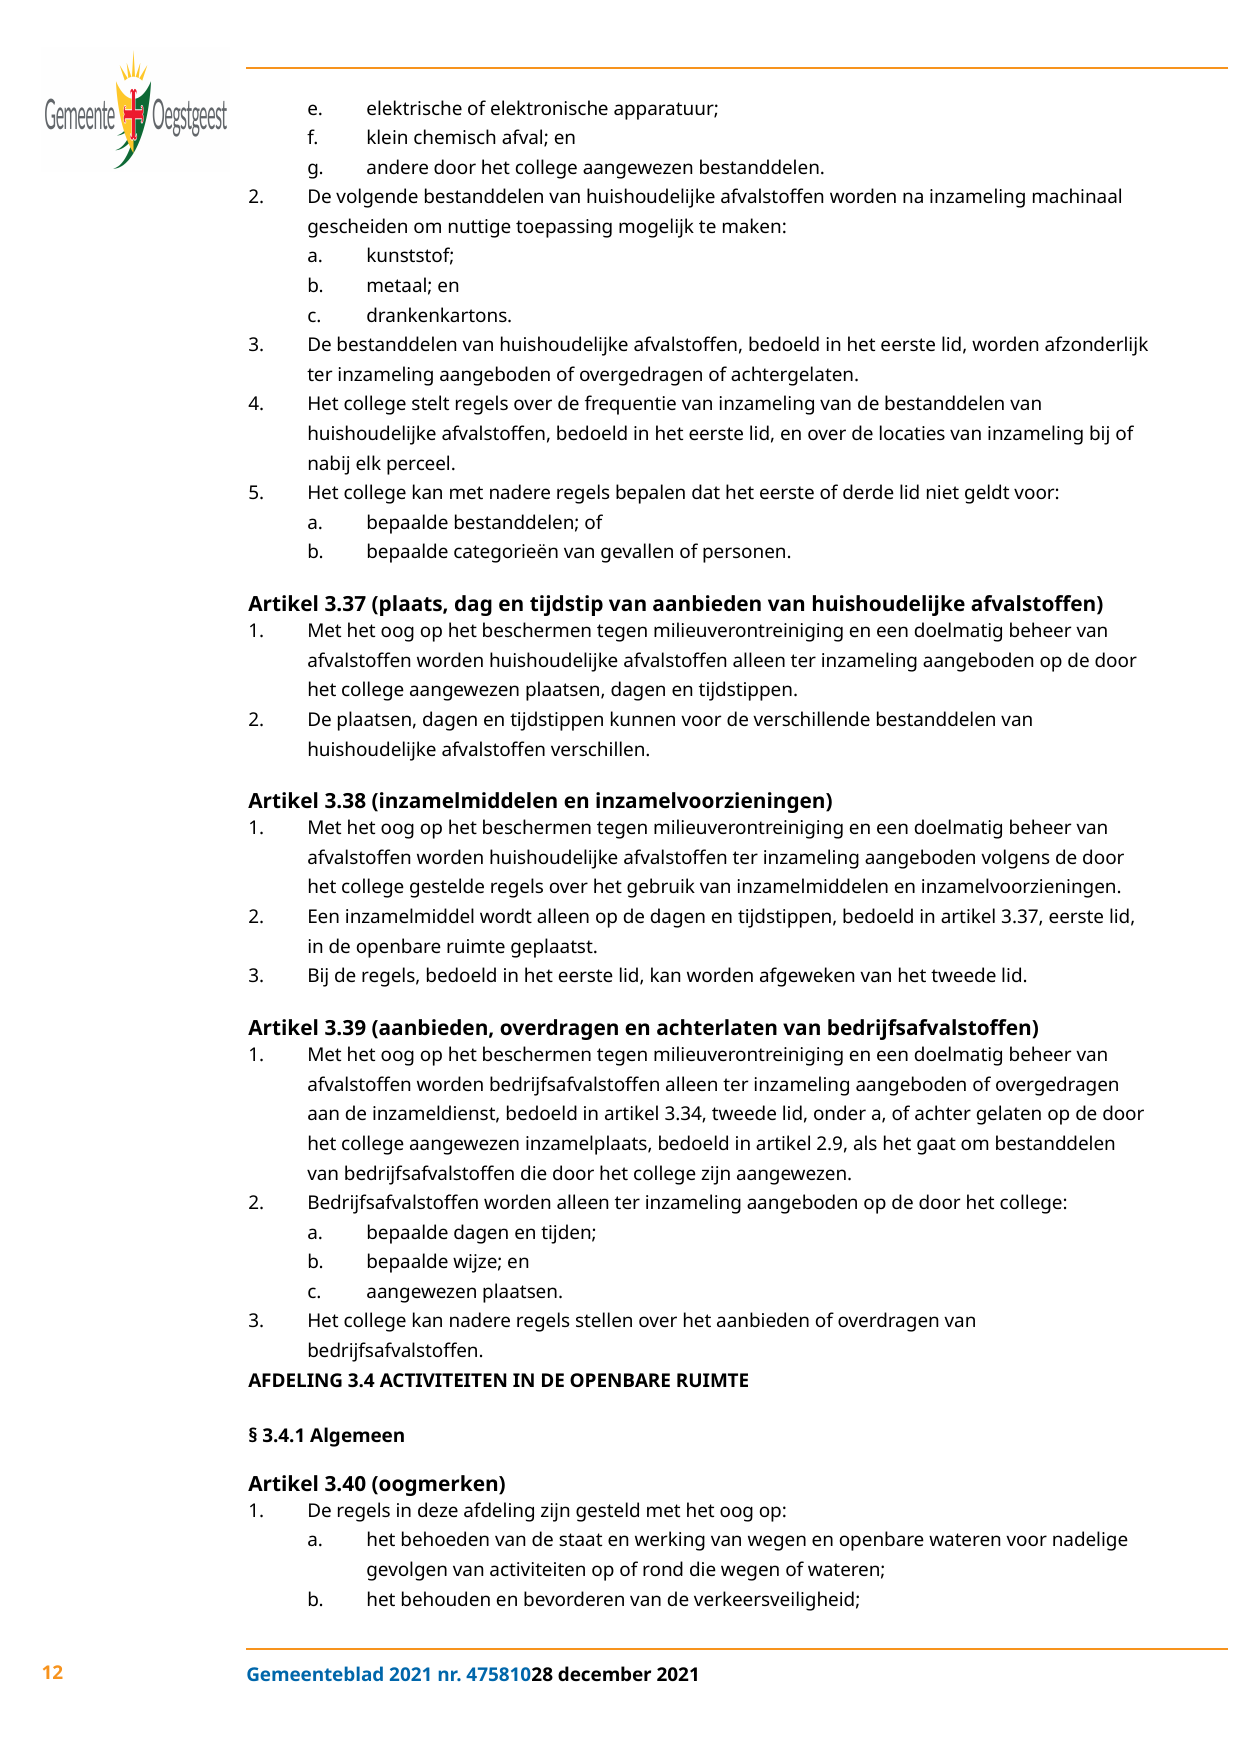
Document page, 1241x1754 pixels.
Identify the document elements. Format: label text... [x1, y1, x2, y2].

list Een inzamelmiddel wordt alleen op de dagen en tijdstippen, bedoeld in artikel 3.37, eerste lid, in de openbare ruimte geplaatst. [248, 903, 1152, 959]
list drankenkartons. [307, 302, 1152, 328]
picture [41, 47, 231, 172]
text § 3.4.1 Algemeen [248, 1422, 1152, 1448]
list klein chemisch afval; en [307, 124, 1152, 150]
text Artikel 3.39 (aanbieden, overdragen en achterlaten van bedrijfsafvalstoffen) [248, 1013, 1152, 1041]
list Het college stelt regels over de frequentie van inzameling van de bestanddelen van huishoudelijke afvalstoffen, bedoeld in het eerste lid, en over de locaties van inzameling bij of nabij elk perceel. [248, 391, 1152, 476]
list Met het oog op het beschermen tegen milieuverontreiniging en een doelmatig beheer van afvalstoffen worden huishoudelijke afvalstoffen alleen ter inzameling aangeboden op de door het college aangewezen plaatsen, dagen en tijdstippen. [248, 617, 1152, 702]
list Het college kan met nadere regels bepalen dat het eerste of derde lid niet geldt voor: [248, 479, 1152, 505]
list Het college kan nadere regels stellen over het aanbieden of overdragen van bedrijfsafvalstoffen. [248, 1308, 1152, 1363]
list bepaalde bestanddelen; of [307, 509, 1152, 535]
list Met het oog op het beschermen tegen milieuverontreiniging en een doelmatig beheer van afvalstoffen worden huishoudelijke afvalstoffen ter inzameling aangeboden volgens de door het college gestelde regels over het gebruik van inzamelmiddelen en inzamelvoorzieningen. [248, 814, 1152, 899]
list elektrische of elektronische apparatuur; [307, 95, 1152, 121]
list kunststof; [307, 243, 1152, 268]
text Artikel 3.37 (plaats, dag en tijdstip van aanbieden van huishoudelijke afvalstoffen) [248, 589, 1152, 617]
text AFDELING 3.4 ACTIVITEITEN IN DE OPENBARE RUIMTE [248, 1367, 1152, 1392]
list het behoeden van de staat en werking van wegen en openbare wateren voor nadelige gevolgen van activiteiten op of rond die wegen of wateren; [307, 1527, 1152, 1582]
list Bedrijfsafvalstoffen worden alleen ter inzameling aangeboden op de door het college: [248, 1189, 1152, 1215]
list bepaalde wijze; en [307, 1248, 1152, 1274]
list metaal; en [307, 272, 1152, 298]
list andere door het college aangewezen bestanddelen. [307, 154, 1152, 180]
text Artikel 3.40 (oogmerken) [248, 1469, 1152, 1497]
list De plaatsen, dagen en tijdstippen kunnen voor de verschillende bestanddelen van huishoudelijke afvalstoffen verschillen. [248, 706, 1152, 761]
list het behouden en bevorderen van de verkeersveiligheid; [307, 1586, 1152, 1612]
list Met het oog op het beschermen tegen milieuverontreiniging en een doelmatig beheer van afvalstoffen worden bedrijfsafvalstoffen alleen ter inzameling aangeboden of overgedragen aan de inzameldienst, bedoeld in artikel 3.34, tweede lid, onder a, of achter gelaten op de door het college aangewezen inzamelplaats, bedoeld in artikel 2.9, als het gaat om bestanddelen van bedrijfsafvalstoffen die door het college zijn aangewezen. [248, 1041, 1152, 1185]
list bepaalde dagen en tijden; [307, 1219, 1152, 1244]
list De regels in deze afdeling zijn gesteld met het oog op: [248, 1497, 1152, 1523]
list De bestanddelen van huishoudelijke afvalstoffen, bedoeld in het eerste lid, worden afzonderlijk ter inzameling aangeboden of overgedragen of achtergelaten. [248, 331, 1152, 387]
text Artikel 3.38 (inzamelmiddelen en inzamelvoorzieningen) [248, 786, 1152, 814]
list aangewezen plaatsen. [307, 1278, 1152, 1304]
list De volgende bestanddelen van huishoudelijke afvalstoffen worden na inzameling machinaal gescheiden om nuttige toepassing mogelijk te maken: [248, 183, 1152, 239]
list Bij de regels, bedoeld in het eerste lid, kan worden afgeweken van het tweede lid. [248, 962, 1152, 988]
list bepaalde categorieën van gevallen of personen. [307, 538, 1152, 564]
